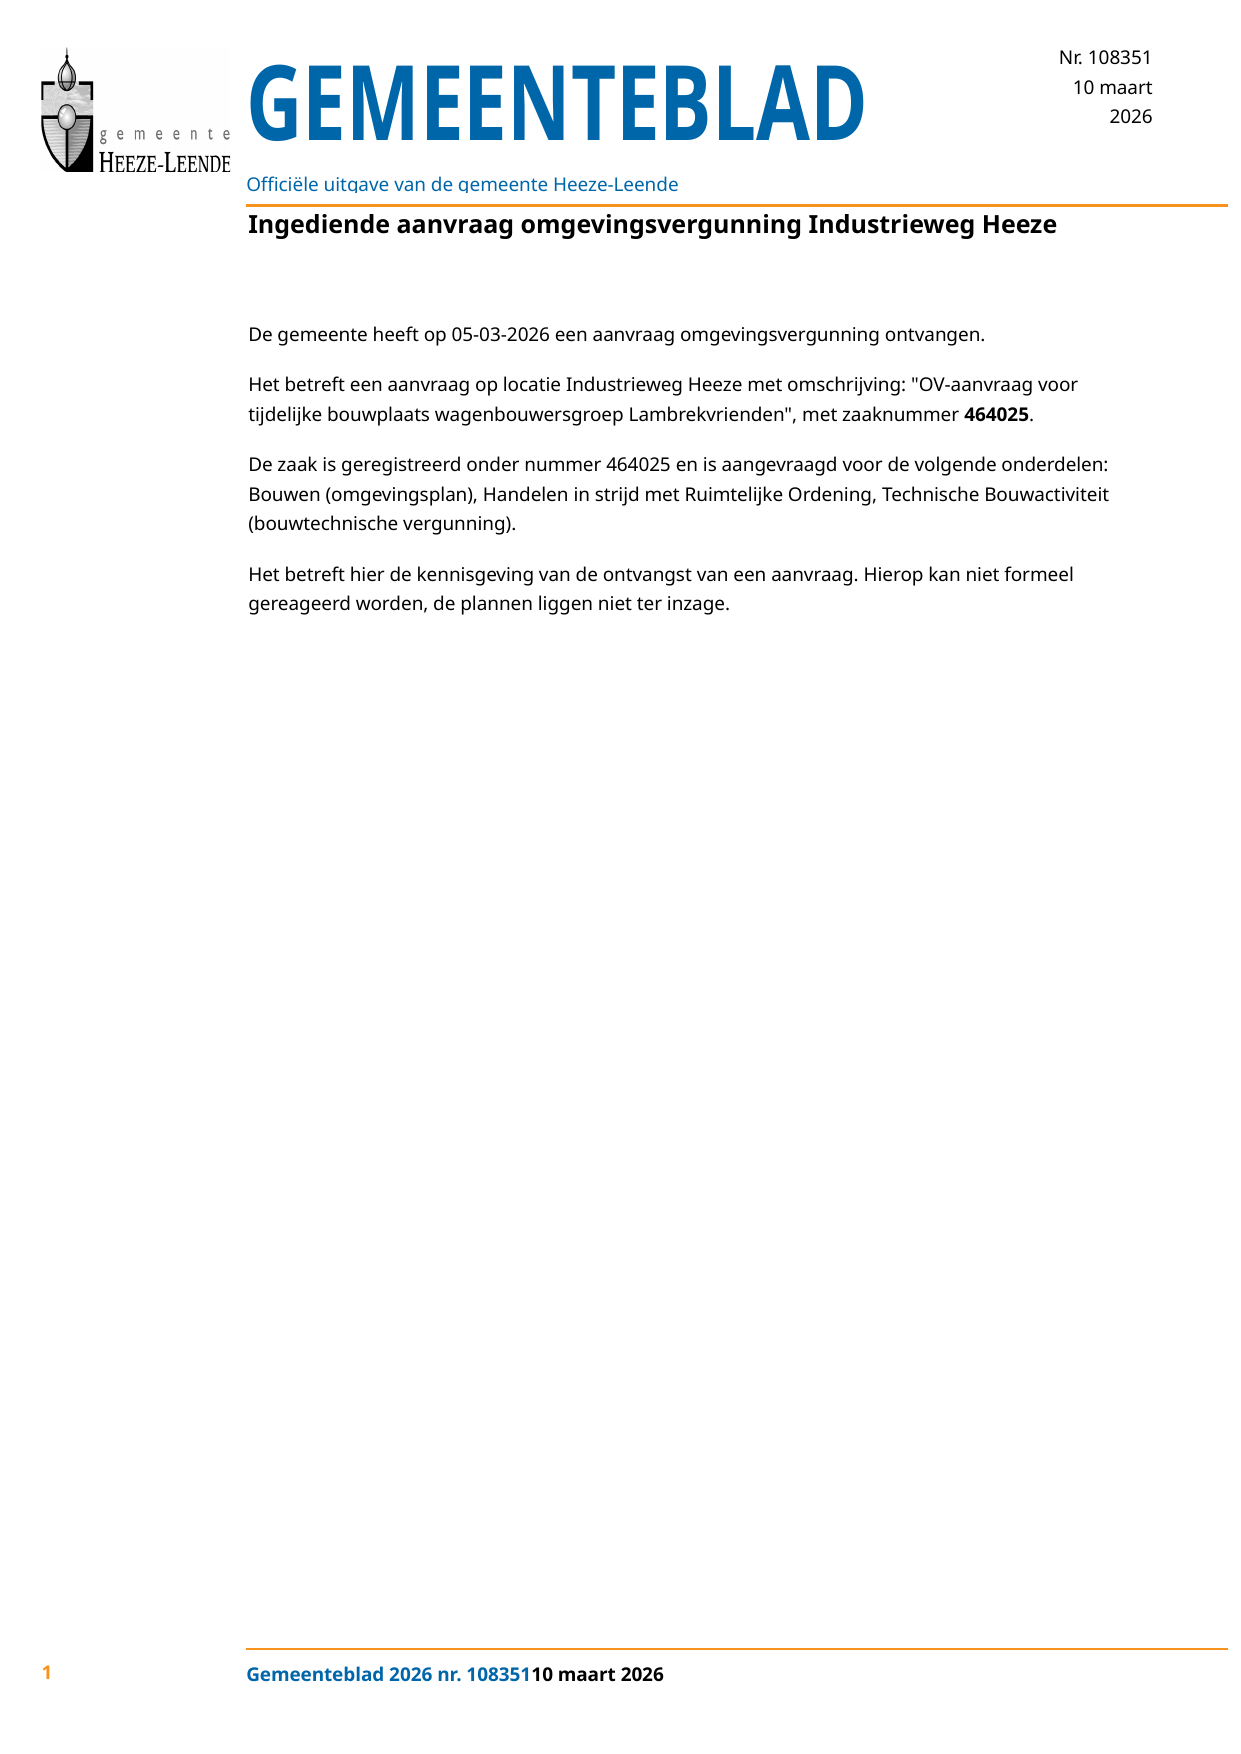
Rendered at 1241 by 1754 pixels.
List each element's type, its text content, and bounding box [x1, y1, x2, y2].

text Het betreft een aanvraag op locatie Industrieweg Heeze met omschrijving: "OV-aanvraag voor tijdelijke bouwplaats wagenbouwersgroep Lambrekvrienden", met zaaknummer 464025. [248, 371, 1152, 426]
text De gemeente heeft op 05-03-2026 een aanvraag omgevingsvergunning ontvangen. [248, 321, 1152, 346]
picture [41, 47, 231, 172]
text Ingediende aanvraag omgevingsvergunning Industrieweg Heeze [248, 207, 1152, 241]
text De zaak is geregistreerd onder nummer 464025 en is aangevraagd voor de volgende onderdelen: Bouwen (omgevingsplan), Handelen in strijd met Ruimtelijke Ordening, Technische Bouwactiviteit (bouwtechnische vergunning). [248, 451, 1152, 536]
text Het betreft hier de kennisgeving van de ontvangst van een aanvraag. Hierop kan niet formeel gereageerd worden, de plannen liggen niet ter inzage. [248, 561, 1152, 616]
